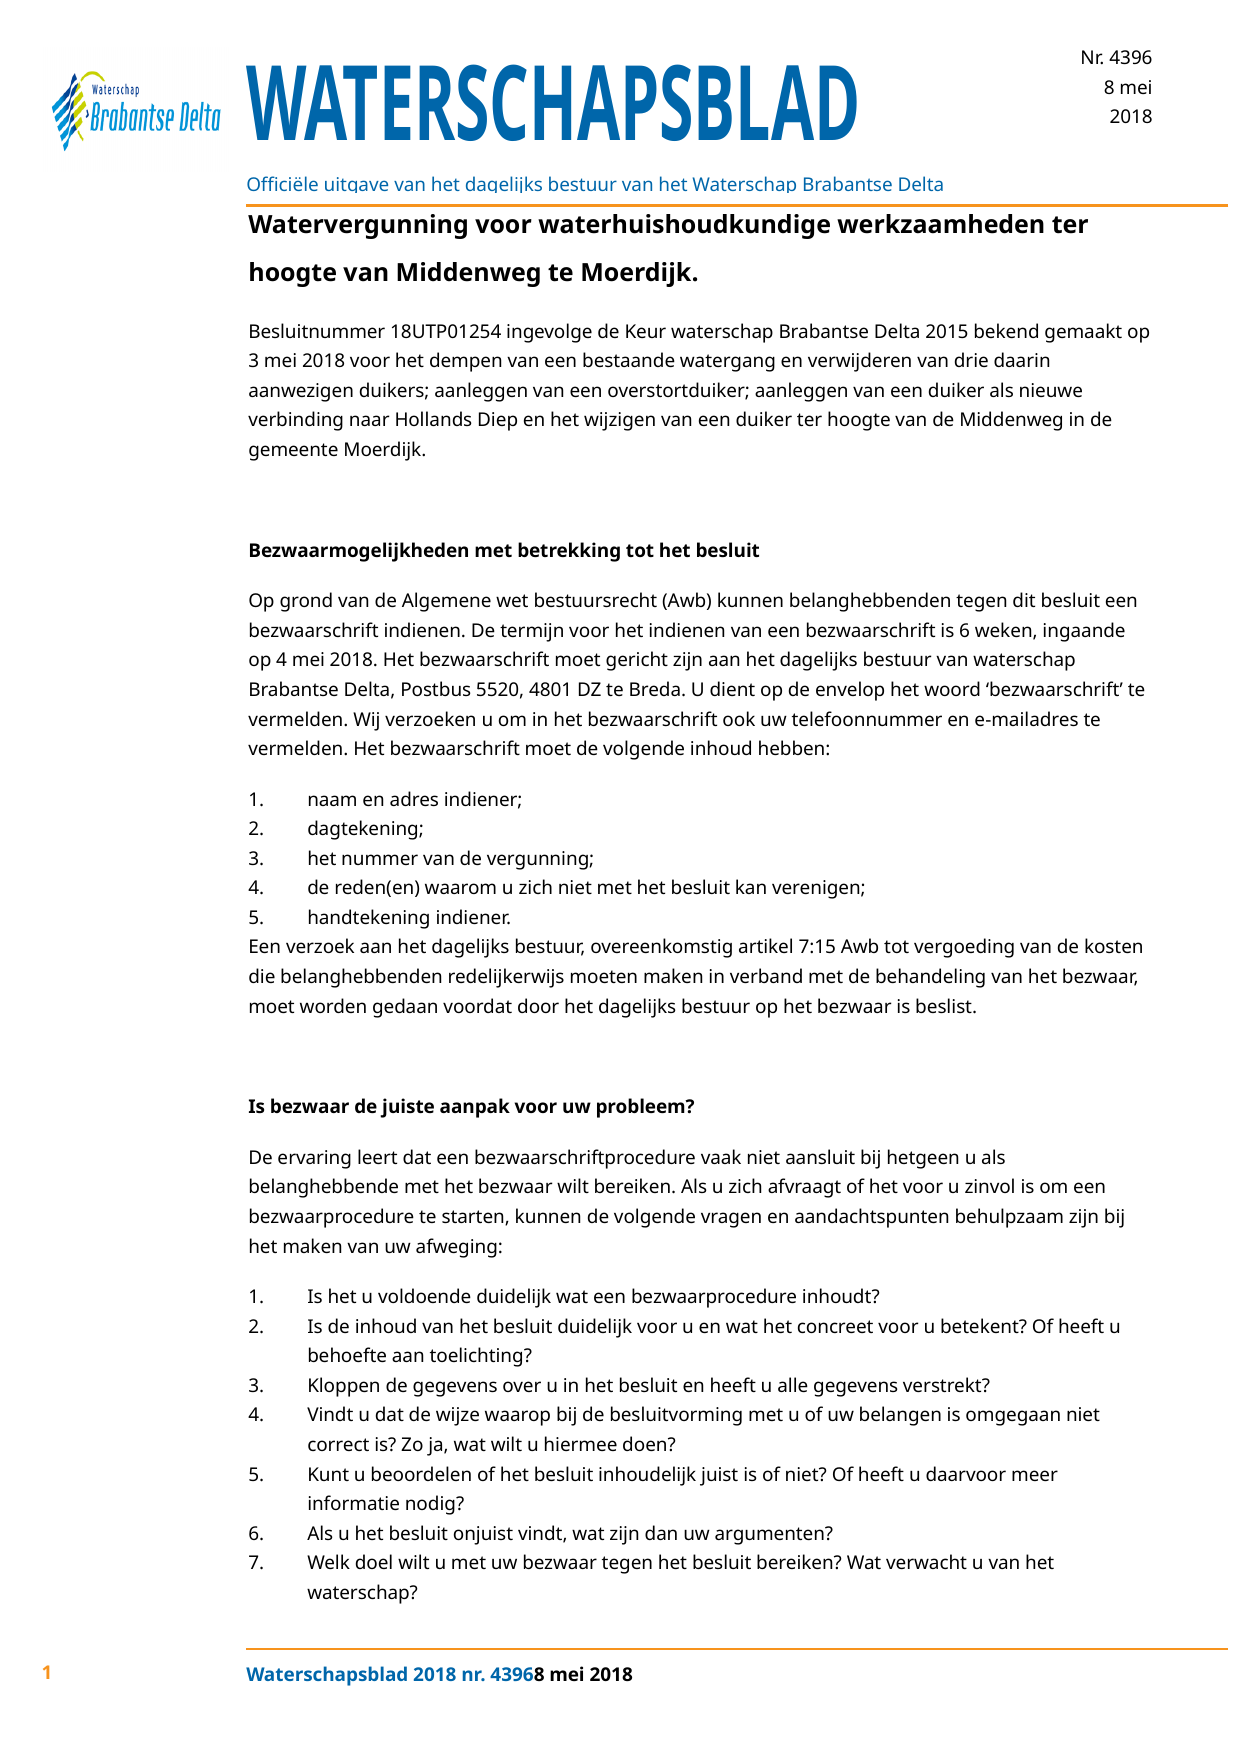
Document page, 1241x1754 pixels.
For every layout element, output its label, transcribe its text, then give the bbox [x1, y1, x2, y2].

list Vindt u dat de wijze waarop bij de besluitvorming met u of uw belangen is omgegaan niet correct is? Zo ja, wat wilt u hiermee doen? [248, 1402, 1152, 1457]
list handtekening indiener. [248, 904, 1152, 930]
text Is bezwaar de juiste aanpak voor uw probleem? [248, 1094, 1152, 1119]
list Als u het besluit onjuist vindt, wat zijn dan uw argumenten? [248, 1520, 1152, 1546]
list Is het u voldoende duidelijk wat een bezwaarprocedure inhoudt? [248, 1283, 1152, 1309]
text Watervergunning voor waterhuishoudkundige werkzaamheden ter hoogte van Middenweg te Moerdijk. [248, 207, 1152, 288]
list Kunt u beoordelen of het besluit inhoudelijk juist is of niet? Of heeft u daarvoor meer informatie nodig? [248, 1461, 1152, 1516]
list Is de inhoud van het besluit duidelijk voor u en wat het concreet voor u betekent? Of heeft u behoefte aan toelichting? [248, 1313, 1152, 1368]
list Welk doel wilt u met uw bezwaar tegen het besluit bereiken? Wat verwacht u van het waterschap? [248, 1549, 1152, 1605]
list het nummer van de vergunning; [248, 845, 1152, 871]
list Kloppen de gegevens over u in het besluit en heeft u alle gegevens verstrekt? [248, 1372, 1152, 1398]
text Op grond van de Algemene wet bestuursrecht (Awb) kunnen belanghebbenden tegen dit besluit een bezwaarschrift indienen. De termijn voor het indienen van een bezwaarschrift is 6 weken, ingaande op 4 mei 2018. Het bezwaarschrift moet gericht zijn aan het dagelijks bestuur van waterschap Brabantse Delta, Postbus 5520, 4801 DZ te Breda. U dient op de envelop het woord ‘bezwaarschrift’ te vermelden. Wij verzoeken u om in het bezwaarschrift ook uw telefoonnummer en e‑mailadres te vermelden. Het bezwaarschrift moet de volgende inhoud hebben: [248, 587, 1152, 761]
text De ervaring leert dat een bezwaarschriftprocedure vaak niet aansluit bij hetgeen u als belanghebbende met het bezwaar wilt bereiken. Als u zich afvraagt of het voor u zinvol is om een bezwaarprocedure te starten, kunnen de volgende vragen en aandachtspunten behulpzaam zijn bij het maken van uw afweging: [248, 1144, 1152, 1259]
text Besluitnummer 18UTP01254 ingevolge de Keur waterschap Brabantse Delta 2015 bekend gemaakt op 3 mei 2018 voor het dempen van een bestaande watergang en verwijderen van drie daarin aanwezigen duikers; aanleggen van een overstortduiker; aanleggen van een duiker als nieuwe verbinding naar Hollands Diep en het wijzigen van een duiker ter hoogte van de Middenweg in de gemeente Moerdijk. [248, 318, 1152, 462]
picture [41, 47, 231, 172]
list naam en adres indiener; [248, 786, 1152, 812]
text Een verzoek aan het dagelijks bestuur, overeenkomstig artikel 7:15 Awb tot vergoeding van de kosten die belanghebbenden redelijkerwijs moeten maken in verband met de behandeling van het bezwaar, moet worden gedaan voordat door het dagelijks bestuur op het bezwaar is beslist. [248, 934, 1152, 1019]
text Bezwaarmogelijkheden met betrekking tot het besluit [248, 537, 1152, 563]
list de reden(en) waarom u zich niet met het besluit kan verenigen; [248, 874, 1152, 900]
list dagtekening; [248, 815, 1152, 841]
